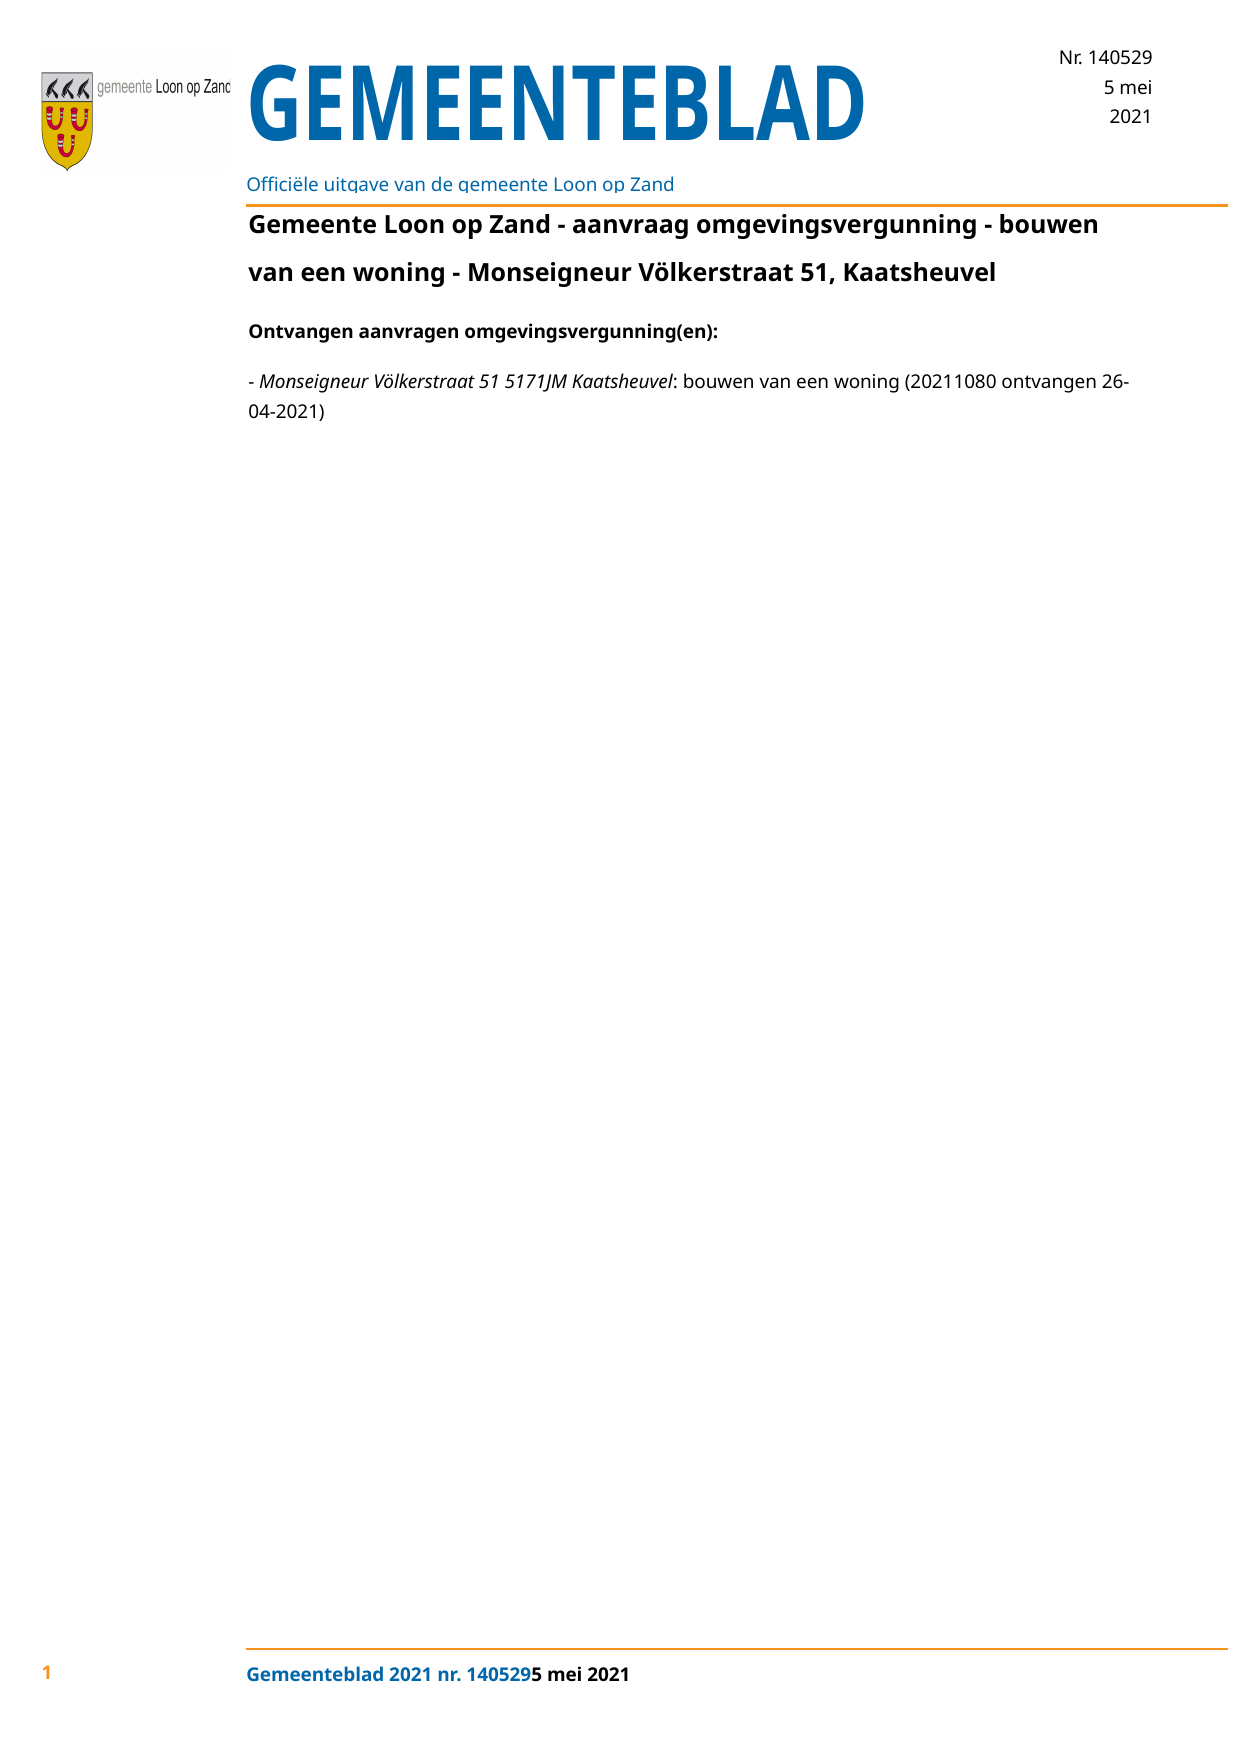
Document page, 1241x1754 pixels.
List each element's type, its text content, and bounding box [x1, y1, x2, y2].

text - Monseigneur Völkerstraat 51 5171JM Kaatsheuvel: bouwen van een woning (20211080 ontvangen 26-04-2021) [248, 368, 1152, 424]
text Ontvangen aanvragen omgevingsvergunning(en): [248, 318, 1152, 344]
picture [41, 47, 231, 172]
text Gemeente Loon op Zand - aanvraag omgevingsvergunning - bouwen van een woning - Monseigneur Völkerstraat 51, Kaatsheuvel [248, 207, 1152, 288]
